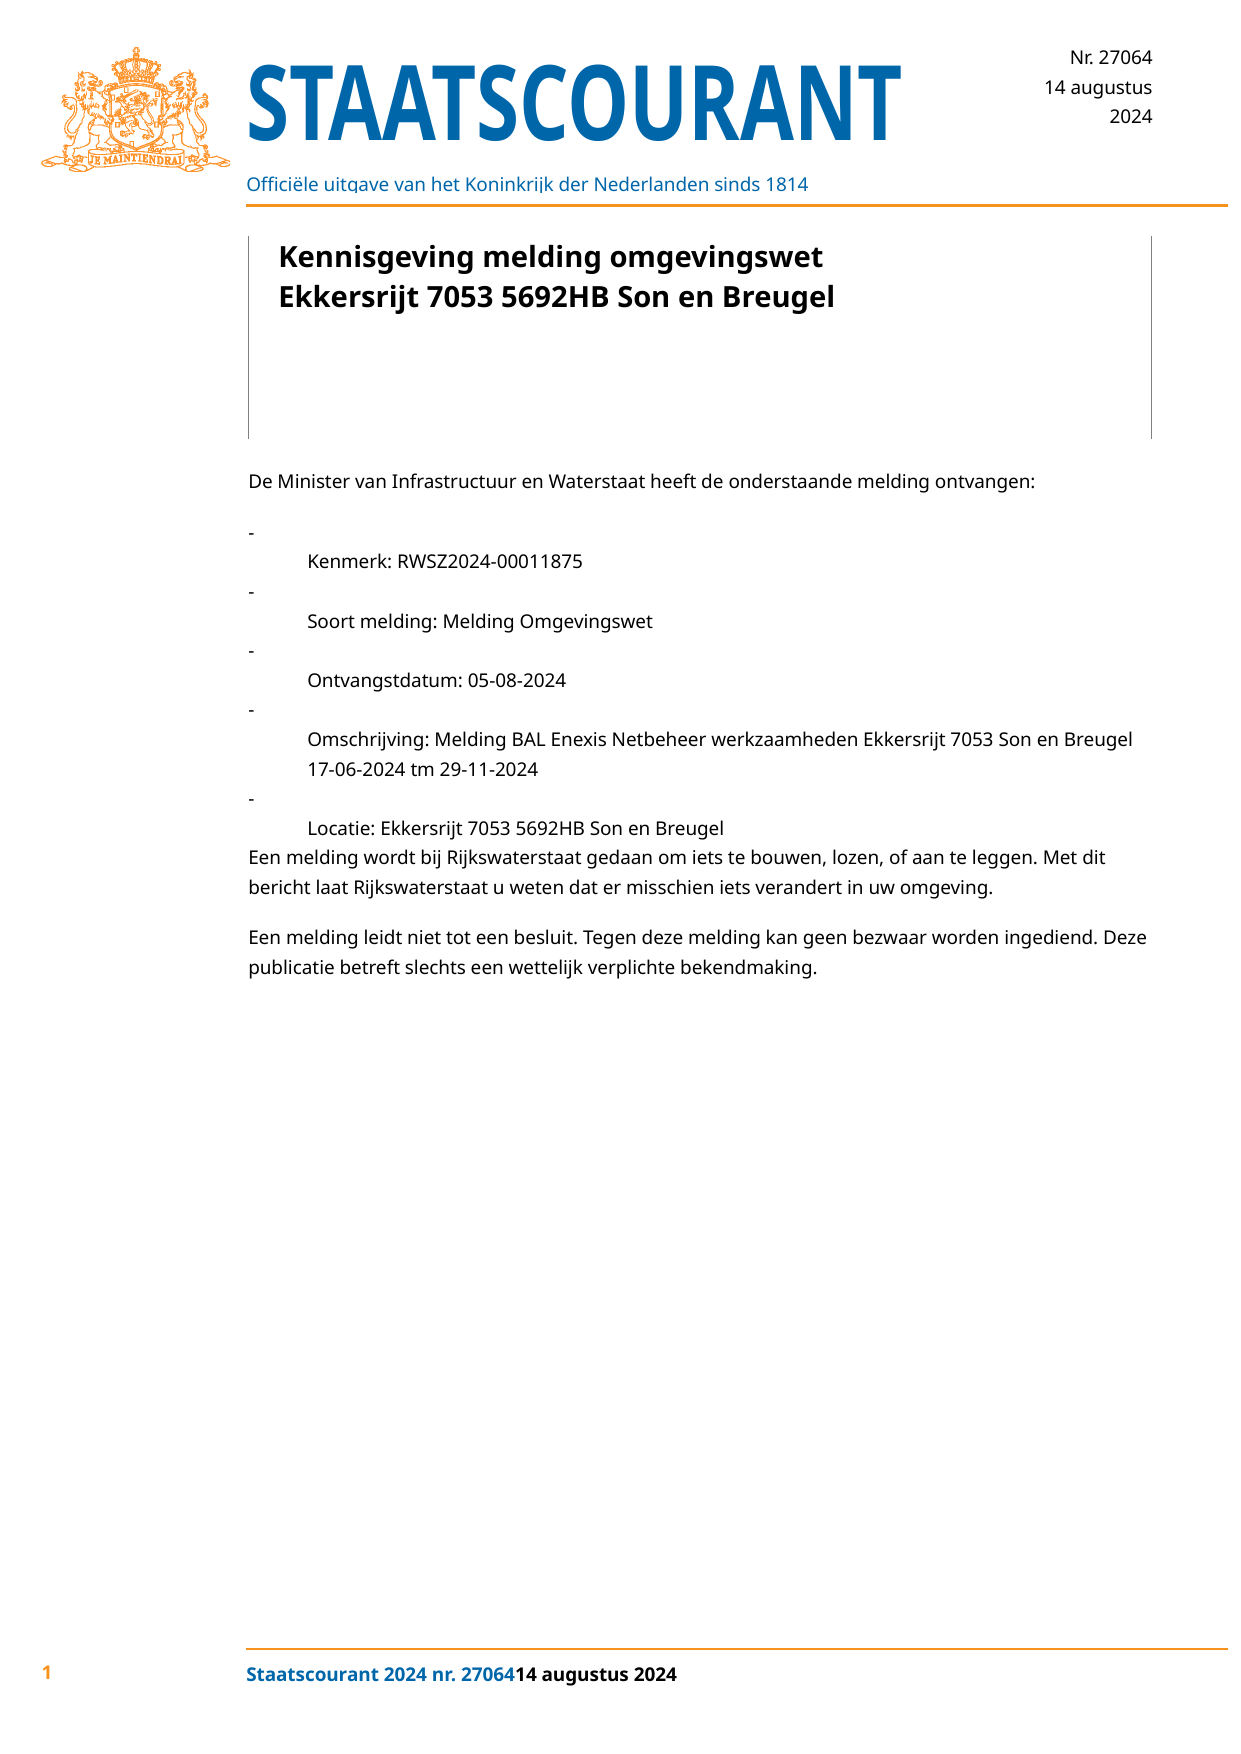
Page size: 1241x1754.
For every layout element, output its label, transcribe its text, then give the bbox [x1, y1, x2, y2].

table_header [850, 236, 912, 413]
text Een melding leidt niet tot een besluit. Tegen deze melding kan geen bezwaar worden ingediend. Deze publicatie betreft slechts een wettelijk verplichte bekendmaking. [248, 924, 1152, 980]
picture [912, 236, 1090, 414]
table_header [1090, 236, 1151, 413]
text Een melding wordt bij Rijkswaterstaat gedaan om iets te bouwen, lozen, of aan te leggen. Met dit bericht laat Rijkswaterstaat u weten dat er misschien iets verandert in uw omgeving. [248, 844, 1152, 900]
list Soort melding: Melding Omgevingswet [248, 608, 1152, 633]
table_header [850, 414, 1151, 439]
list Omschrijving: Melding BAL Enexis Netbeheer werkzaamheden Ekkersrijt 7053 Son en Breugel 17-06-2024 tm 29-11-2024 [248, 726, 1152, 781]
list Ontvangstdatum: 05-08-2024 [248, 667, 1152, 693]
table_header Kennisgeving melding omgevingswet Ekkersrijt 7053 5692HB Son en Breugel [249, 236, 850, 439]
text De Minister van Infrastructuur en Waterstaat heeft de onderstaande melding ontvangen: [248, 469, 1152, 494]
picture [41, 47, 231, 172]
list Kenmerk: RWSZ2024-00011875 [248, 549, 1152, 574]
list Locatie: Ekkersrijt 7053 5692HB Son en Breugel [248, 815, 1152, 841]
